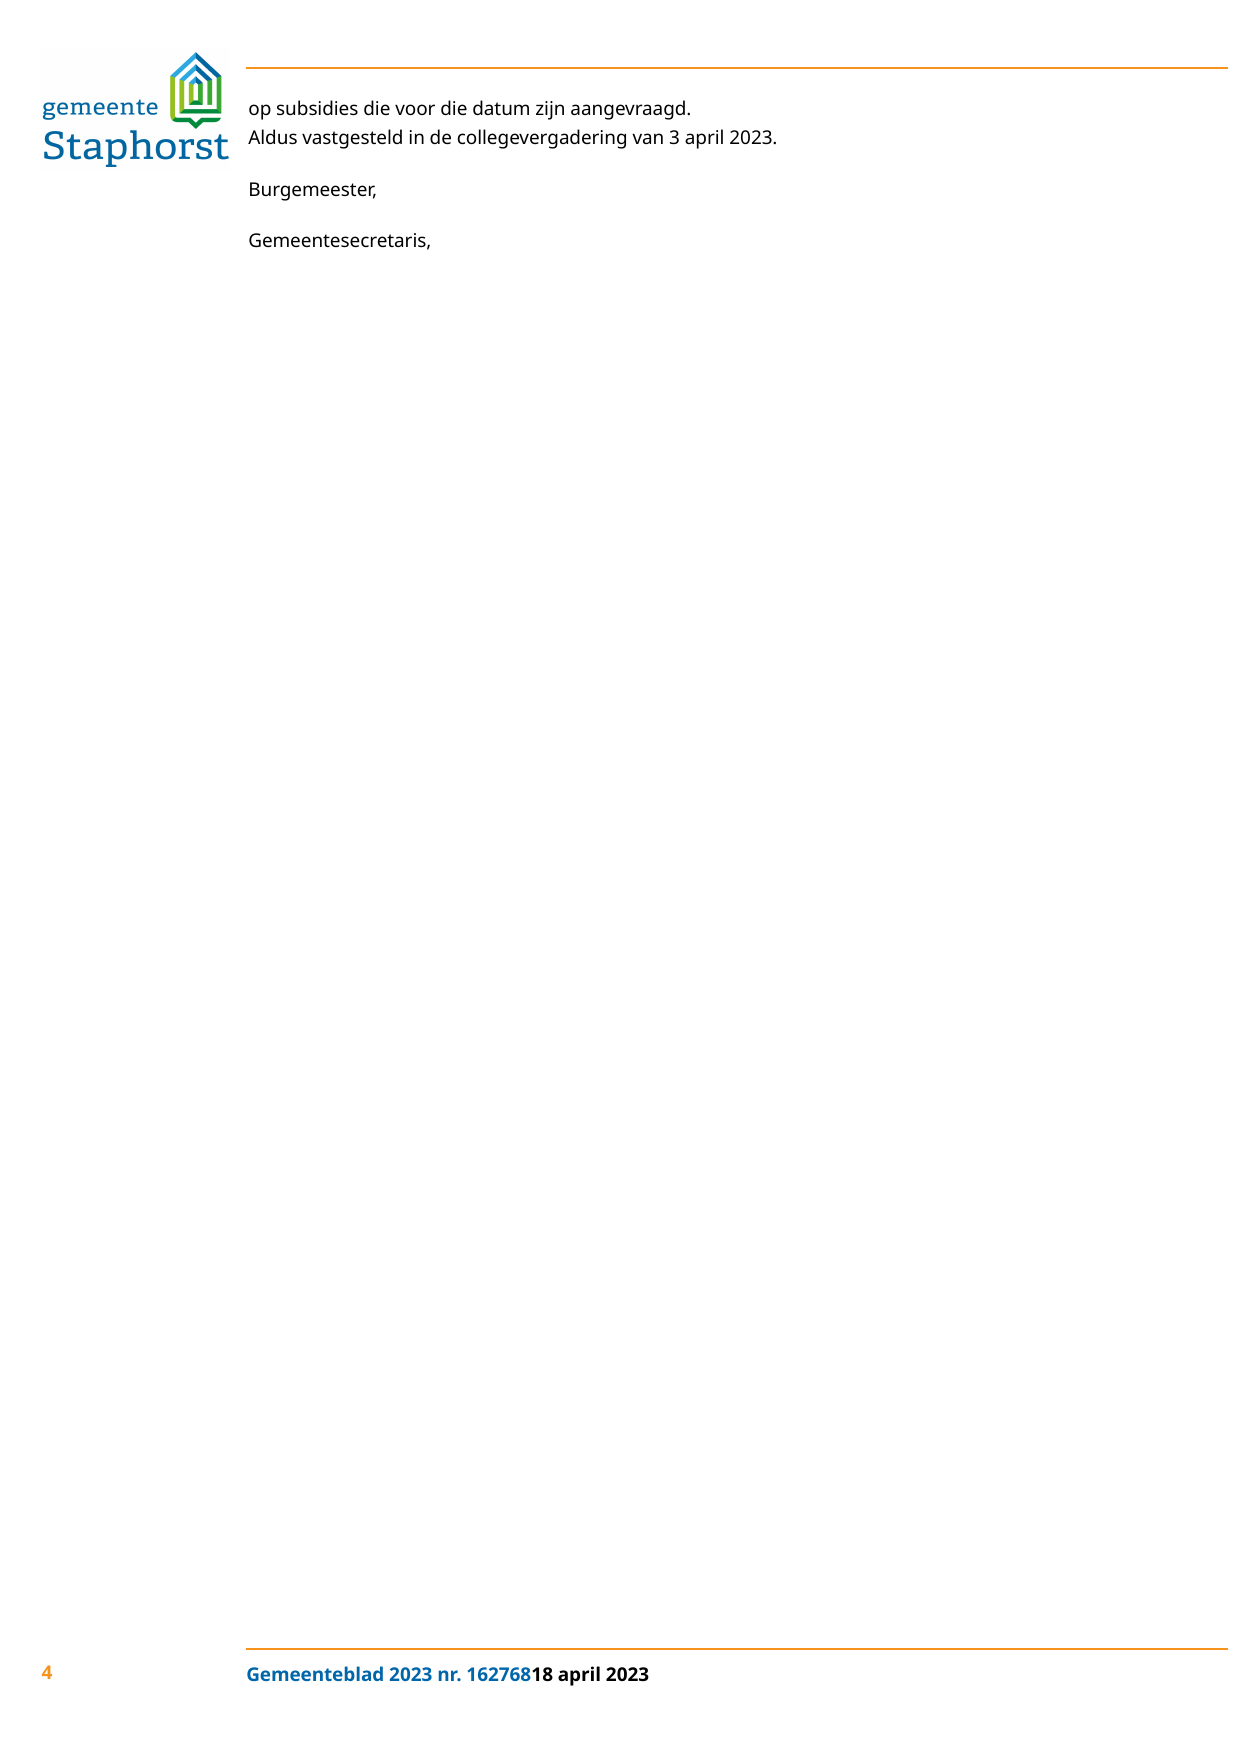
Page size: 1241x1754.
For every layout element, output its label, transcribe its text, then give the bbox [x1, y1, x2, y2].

text Aldus vastgesteld in de collegevergadering van 3 april 2023. [248, 124, 1152, 150]
text Burgemeester, [248, 176, 1152, 202]
text op subsidies die voor die datum zijn aangevraagd. [248, 95, 1152, 121]
picture [41, 47, 231, 172]
text Gemeentesecretaris, [248, 227, 1152, 253]
